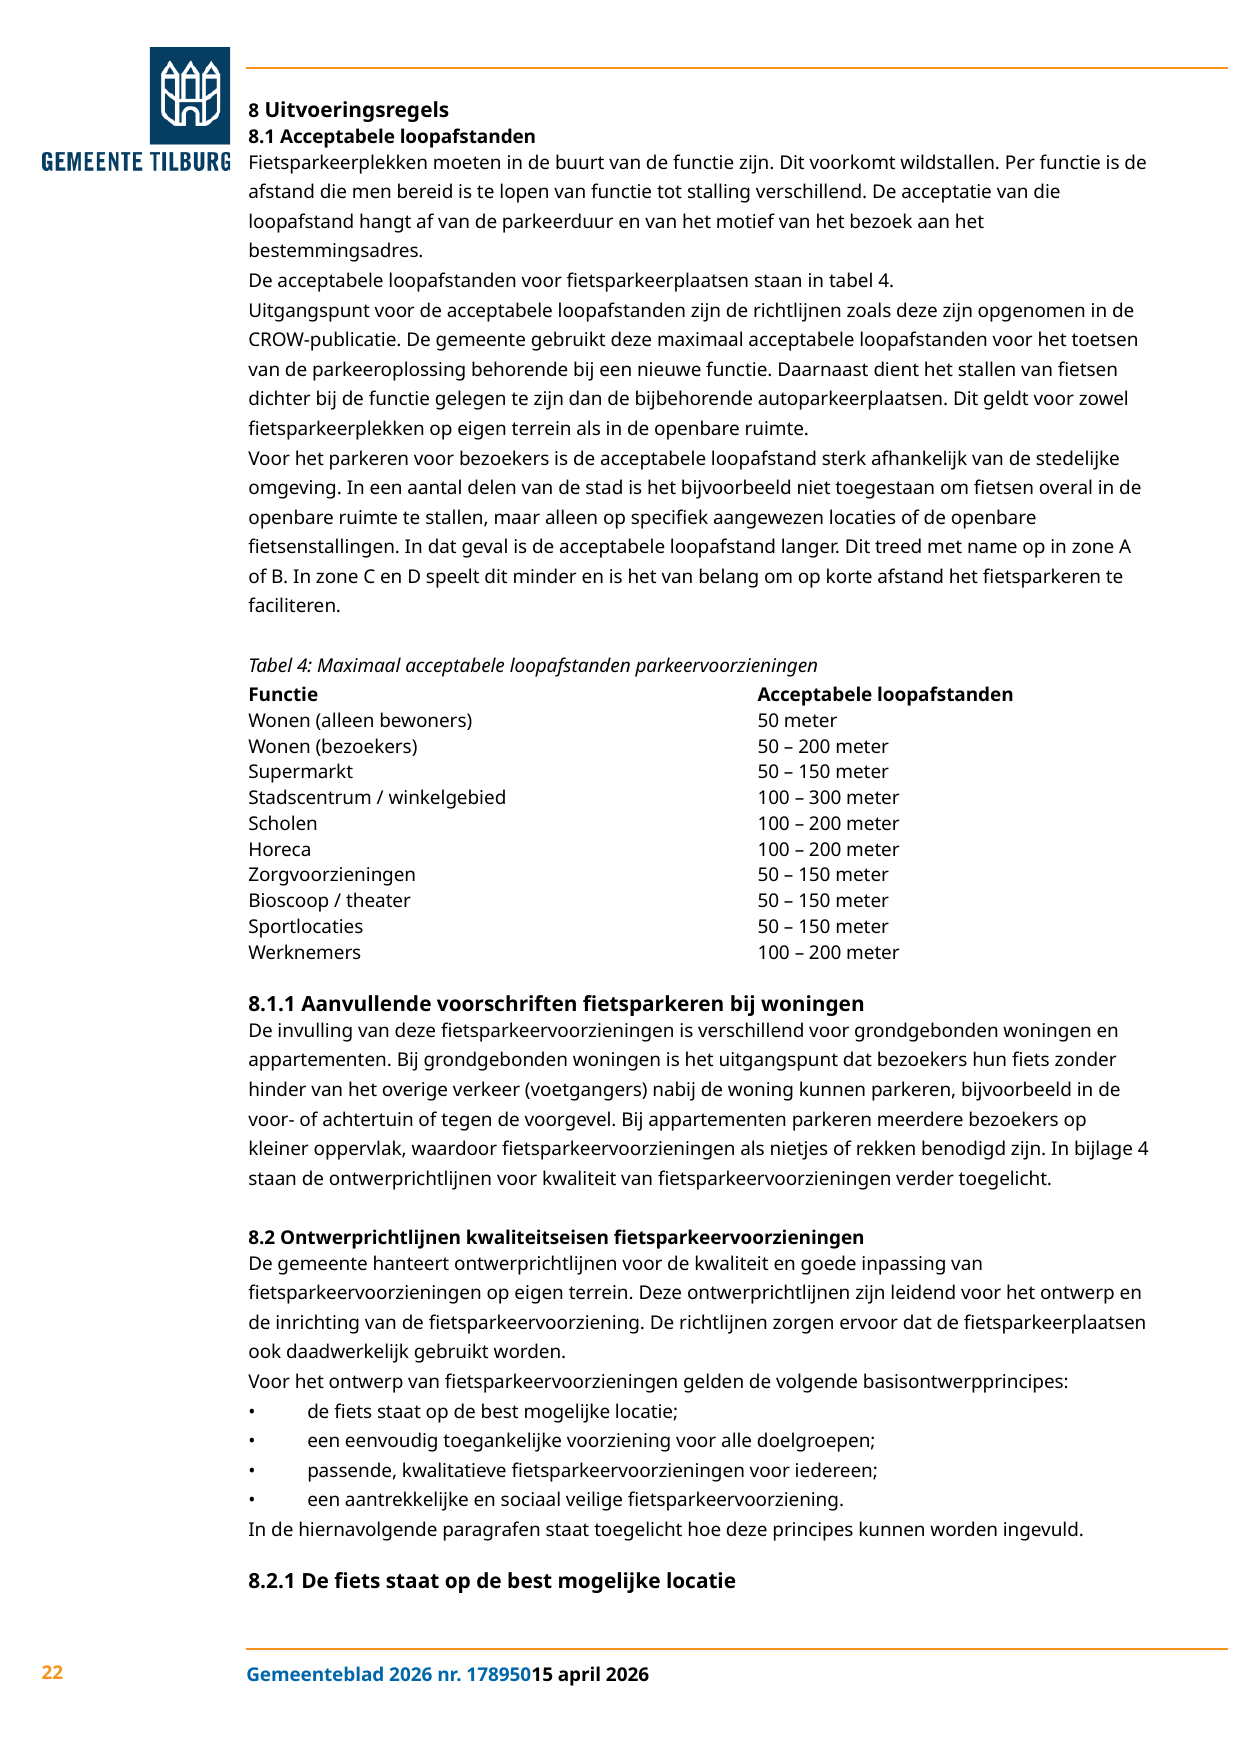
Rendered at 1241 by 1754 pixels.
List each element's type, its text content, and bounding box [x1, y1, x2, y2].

text Fietsparkeerplekken moeten in de buurt van de functie zijn. Dit voorkomt wildstallen. Per functie is de afstand die men bereid is te lopen van functie tot stalling verschillend. De acceptatie van die loopafstand hangt af van de parkeerduur en van het motief van het bezoek aan het bestemmingsadres. [248, 149, 1152, 263]
text De invulling van deze fietsparkeervoorzieningen is verschillend voor grondgebonden woningen en appartementen. Bij grondgebonden woningen is het uitgangspunt dat bezoekers hun fiets zonder hinder van het overige verkeer (voetgangers) nabij de woning kunnen parkeren, bijvoorbeeld in de voor- of achtertuin of tegen de voorgevel. Bij appartementen parkeren meerdere bezoekers op kleiner oppervlak, waardoor fietsparkeervoorzieningen als nietjes of rekken benodigd zijn. In bijlage 4 staan de ontwerprichtlijnen voor kwaliteit van fietsparkeervoorzieningen verder toegelicht. [248, 1017, 1152, 1191]
text Voor het parkeren voor bezoekers is de acceptabele loopafstand sterk afhankelijk van de stedelijke omgeving. In een aantal delen van de stad is het bijvoorbeeld niet toegestaan om fietsen overal in de openbare ruimte te stallen, maar alleen op specifiek aangewezen locaties of de openbare fietsenstallingen. In dat geval is de acceptabele loopafstand langer. Dit treed met name op in zone A of B. In zone C en D speelt dit minder en is het van belang om op korte afstand het fietsparkeren te faciliteren. [248, 445, 1152, 618]
text 8.2 Ontwerprichtlijnen kwaliteitseisen fietsparkeervoorzieningen [248, 1224, 1152, 1250]
table_cell Werknemers [248, 939, 757, 964]
table_cell Horeca [248, 836, 757, 862]
text De gemeente hanteert ontwerprichtlijnen voor de kwaliteit en goede inpassing van fietsparkeervoorzieningen op eigen terrein. Deze ontwerprichtlijnen zijn leidend voor het ontwerp en de inrichting van de fietsparkeervoorziening. De richtlijnen zorgen ervoor dat de fietsparkeerplaatsen ook daadwerkelijk gebruikt worden. [248, 1250, 1152, 1364]
table_cell Wonen (alleen bewoners) [248, 707, 757, 733]
table_cell 50 – 150 meter [757, 888, 1152, 913]
table_cell 50 – 150 meter [757, 913, 1152, 939]
table_cell Scholen [248, 810, 757, 836]
table_cell Supermarkt [248, 759, 757, 784]
text Tabel 4: Maximaal acceptabele loopafstanden parkeervoorzieningen [248, 652, 1152, 678]
table_cell 100 – 200 meter [757, 836, 1152, 862]
list een aantrekkelijke en sociaal veilige fietsparkeervoorziening. [248, 1487, 1152, 1512]
text 8 Uitvoeringsregels [248, 95, 1152, 123]
text In de hiernavolgende paragrafen staat toegelicht hoe deze principes kunnen worden ingevuld. [248, 1516, 1152, 1542]
table_header Functie [248, 682, 757, 707]
text 8.2.1 De fiets staat op de best mogelijke locatie [248, 1567, 1152, 1595]
picture [41, 47, 231, 172]
table_cell Sportlocaties [248, 913, 757, 939]
table_header Acceptabele loopafstanden [757, 682, 1152, 707]
table_cell 100 – 200 meter [757, 810, 1152, 836]
table_cell 50 – 150 meter [757, 759, 1152, 784]
table_cell 100 – 300 meter [757, 785, 1152, 810]
table_cell 100 – 200 meter [757, 939, 1152, 964]
table_cell 50 – 200 meter [757, 733, 1152, 759]
list de fiets staat op de best mogelijke locatie; [248, 1398, 1152, 1423]
text 8.1 Acceptabele loopafstanden [248, 123, 1152, 149]
table_cell Bioscoop / theater [248, 888, 757, 913]
table_cell 50 – 150 meter [757, 862, 1152, 887]
text Uitgangspunt voor de acceptabele loopafstanden zijn de richtlijnen zoals deze zijn opgenomen in de CROW-publicatie. De gemeente gebruikt deze maximaal acceptabele loopafstanden voor het toetsen van de parkeeroplossing behorende bij een nieuwe functie. Daarnaast dient het stallen van fietsen dichter bij de functie gelegen te zijn dan de bijbehorende autoparkeerplaatsen. Dit geldt voor zowel fietsparkeerplekken op eigen terrein als in de openbare ruimte. [248, 297, 1152, 441]
table_cell Stadscentrum / winkelgebied [248, 785, 757, 810]
list een eenvoudig toegankelijke voorziening voor alle doelgroepen; [248, 1427, 1152, 1453]
text De acceptabele loopafstanden voor fietsparkeerplaatsen staan in tabel 4. [248, 267, 1152, 293]
text Voor het ontwerp van fietsparkeervoorzieningen gelden de volgende basisontwerpprincipes: [248, 1368, 1152, 1394]
text 8.1.1 Aanvullende voorschriften fietsparkeren bij woningen [248, 989, 1152, 1017]
table_cell Zorgvoorzieningen [248, 862, 757, 887]
table_cell Wonen (bezoekers) [248, 733, 757, 759]
table_cell 50 meter [757, 707, 1152, 733]
list passende, kwalitatieve fietsparkeervoorzieningen voor iedereen; [248, 1457, 1152, 1483]
